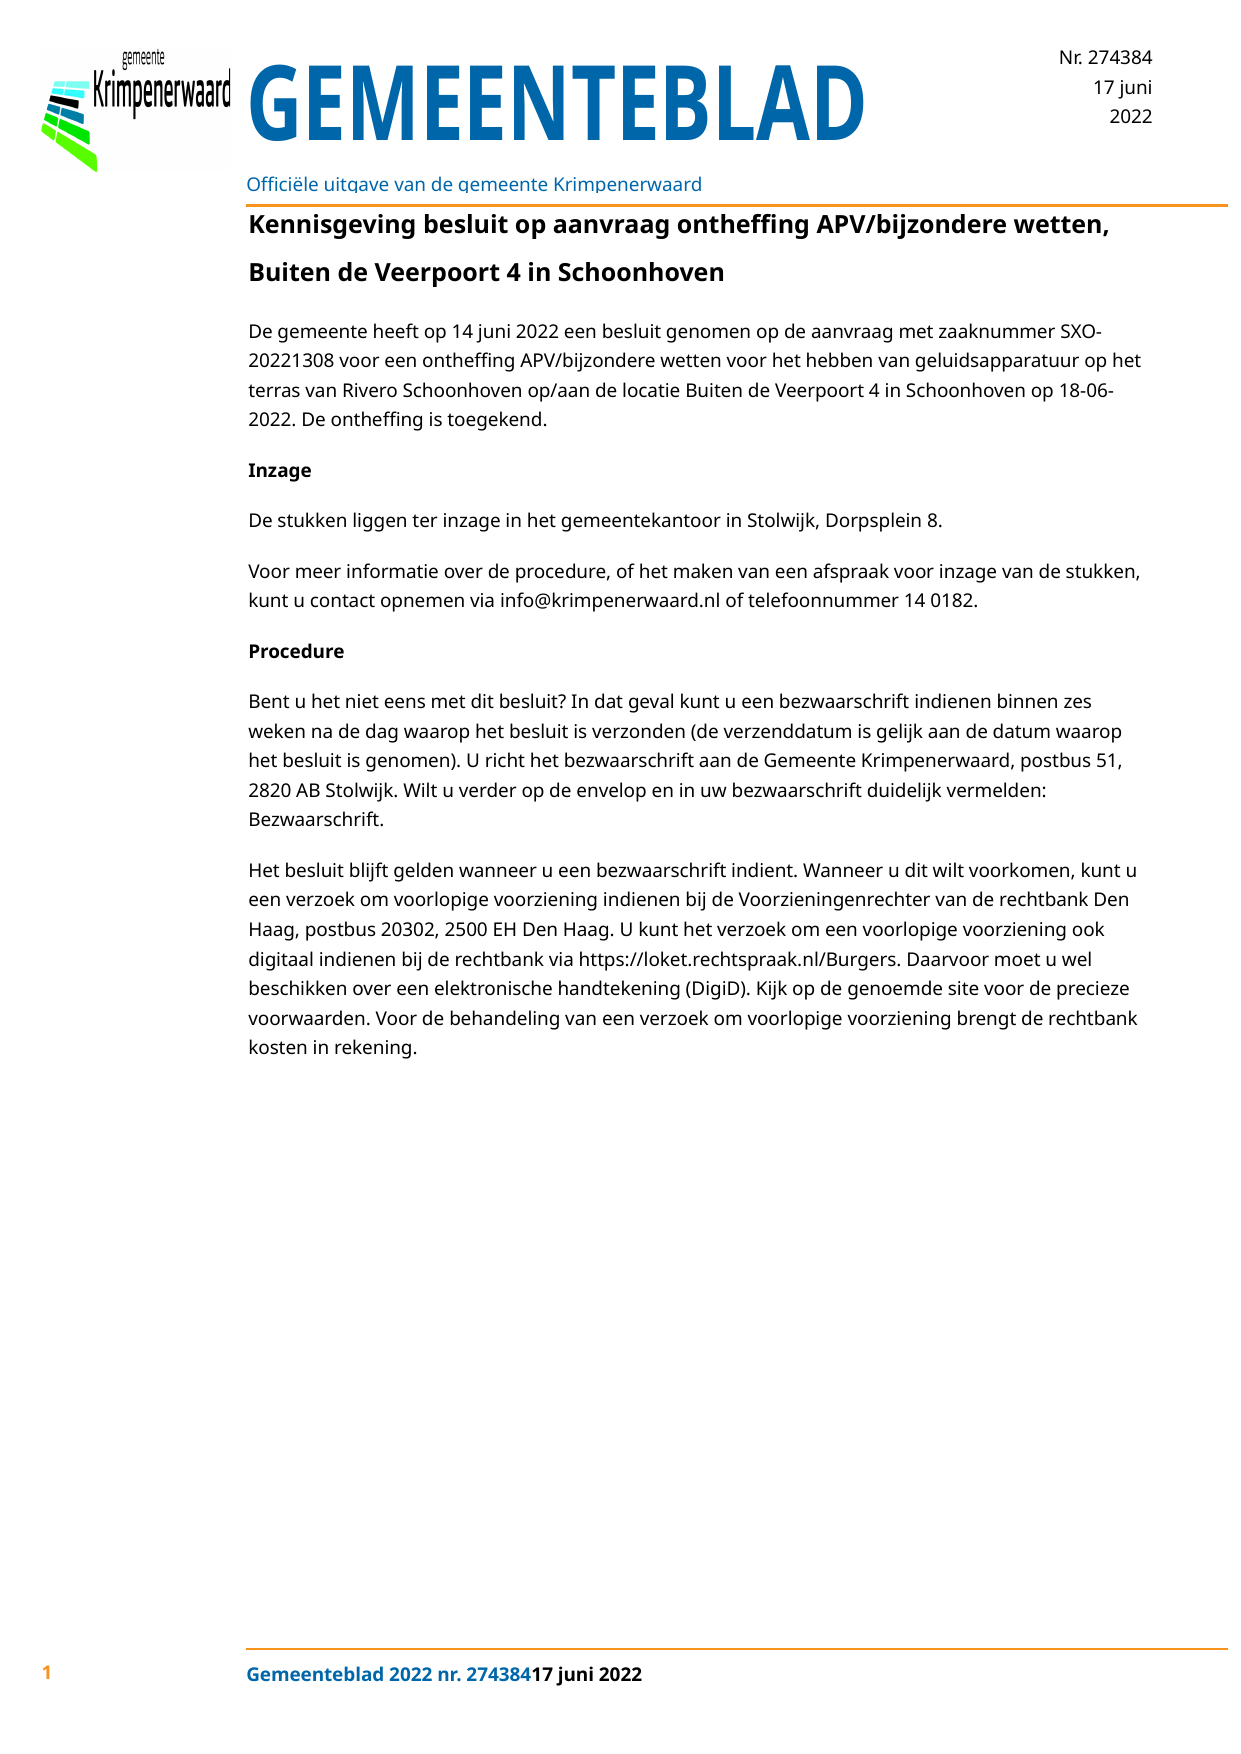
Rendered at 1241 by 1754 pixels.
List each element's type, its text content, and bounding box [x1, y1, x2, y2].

picture [41, 47, 231, 172]
text De stukken liggen ter inzage in het gemeentekantoor in Stolwijk, Dorpsplein 8. [248, 507, 1152, 533]
text Procedure [248, 638, 1152, 664]
text Voor meer informatie over de procedure, of het maken van een afspraak voor inzage van de stukken, kunt u contact opnemen via info@krimpenerwaard.nl of telefoonnummer 14 0182. [248, 558, 1152, 613]
text Bent u het niet eens met dit besluit? In dat geval kunt u een bezwaarschrift indienen binnen zes weken na de dag waarop het besluit is verzonden (de verzenddatum is gelijk aan de datum waarop het besluit is genomen). U richt het bezwaarschrift aan de Gemeente Krimpenerwaard, postbus 51, 2820 AB Stolwijk. Wilt u verder op de envelop en in uw bezwaarschrift duidelijk vermelden: Bezwaarschrift. [248, 688, 1152, 832]
text De gemeente heeft op 14 juni 2022 een besluit genomen op de aanvraag met zaaknummer SXO-20221308 voor een ontheffing APV/bijzondere wetten voor het hebben van geluidsapparatuur op het terras van Rivero Schoonhoven op/aan de locatie Buiten de Veerpoort 4 in Schoonhoven op 18-06-2022. De ontheffing is toegekend. [248, 318, 1152, 432]
text Kennisgeving besluit op aanvraag ontheffing APV/bijzondere wetten, Buiten de Veerpoort 4 in Schoonhoven [248, 207, 1152, 288]
text Inzage [248, 457, 1152, 483]
text Het besluit blijft gelden wanneer u een bezwaarschrift indient. Wanneer u dit wilt voorkomen, kunt u een verzoek om voorlopige voorziening indienen bij de Voorzieningenrechter van de rechtbank Den Haag, postbus 20302, 2500 EH Den Haag. U kunt het verzoek om een voorlopige voorziening ook digitaal indienen bij de rechtbank via https://loket.rechtspraak.nl/Burgers. Daarvoor moet u wel beschikken over een elektronische handtekening (DigiD). Kijk op de genoemde site voor de precieze voorwaarden. Voor de behandeling van een verzoek om voorlopige voorziening brengt de rechtbank kosten in rekening. [248, 857, 1152, 1060]
